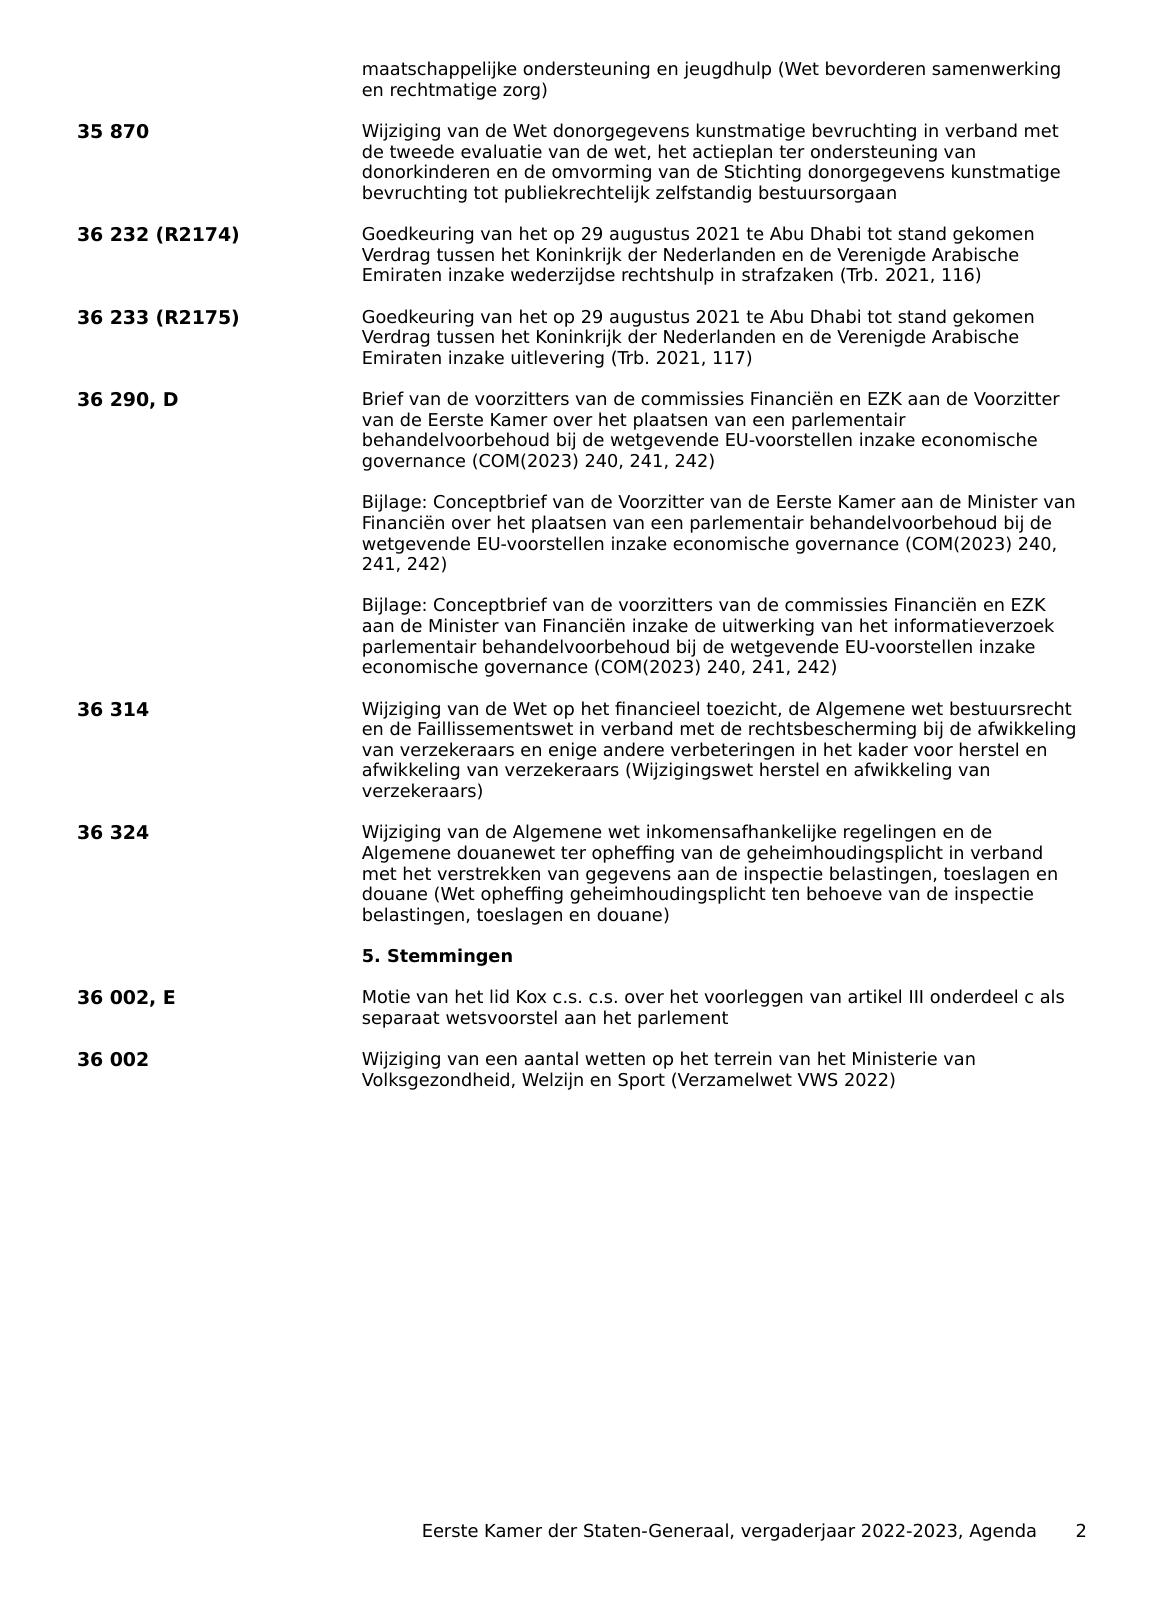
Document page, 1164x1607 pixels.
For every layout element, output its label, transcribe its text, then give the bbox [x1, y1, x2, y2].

table_cell Goedkeuring van het op 29 augustus 2021 te Abu Dhabi tot stand gekomen Verdrag tussen het Koninkrijk der Nederlanden en de Verenigde Arabische Emiraten inzake uitlevering (Trb. 2021, 117) [356, 307, 1087, 368]
table_cell [320, 678, 356, 698]
table_cell maatschappelijke ondersteuning en jeugdhulp (Wet bevorderen samenwerking en rechtmatige zorg) [356, 59, 1087, 100]
table_cell [77, 575, 320, 595]
table_cell [77, 286, 320, 307]
table_cell 36 324 [77, 822, 320, 925]
table_cell [77, 472, 320, 492]
table_cell 35 870 [77, 121, 320, 203]
table_cell [320, 1029, 356, 1049]
table_cell 36 232 (R2174) [77, 224, 320, 286]
table_cell Wijziging van de Wet op het financieel toezicht, de Algemene wet bestuursrecht en de Faillissementswet in verband met de rechtsbescherming bij de afwikkeling van verzekeraars en enige andere verbeteringen in het kader voor herstel en afwikkeling van verzekeraars (Wijzigingswet herstel en afwikkeling van verzekeraars) [356, 699, 1087, 802]
table_cell 36 002 [77, 1049, 320, 1090]
table_cell [320, 946, 356, 967]
table_cell 5. Stemmingen [356, 946, 1087, 967]
table_cell [77, 100, 320, 121]
table_cell [356, 286, 1087, 307]
table_cell Bijlage: Conceptbrief van de voorzitters van de commissies Financiën en EZK aan de Minister van Financiën inzake de uitwerking van het informatieverzoek parlementair behandelvoorbehoud bij de wetgevende EU-voorstellen inzake economische governance (COM(2023) 240, 241, 242) [356, 595, 1087, 678]
table_cell [320, 100, 356, 121]
table_cell [77, 946, 320, 967]
table_cell [77, 204, 320, 224]
table_cell [320, 492, 356, 575]
table_cell [320, 389, 356, 472]
table_cell Wijziging van de Wet donorgegevens kunstmatige bevruchting in verband met de tweede evaluatie van de wet, het actieplan ter ondersteuning van donorkinderen en de omvorming van de Stichting donorgegevens kunstmatige bevruchting tot publiekrechtelijk zelfstandig bestuursorgaan [356, 121, 1087, 203]
table_cell [320, 802, 356, 822]
table_cell [320, 204, 356, 224]
table_cell [356, 100, 1087, 121]
table_cell [356, 802, 1087, 822]
table_cell [356, 575, 1087, 595]
table_cell [320, 121, 356, 203]
table_cell [356, 472, 1087, 492]
table_cell [356, 925, 1087, 946]
table_cell [77, 802, 320, 822]
table_cell [77, 967, 320, 987]
table_cell [320, 286, 356, 307]
table_cell Wijziging van een aantal wetten op het terrein van het Ministerie van Volksgezondheid, Welzijn en Sport (Verzamelwet VWS 2022) [356, 1049, 1087, 1090]
table_cell [77, 1029, 320, 1049]
table_cell [320, 822, 356, 925]
table_cell [356, 204, 1087, 224]
table_cell [77, 369, 320, 389]
table_cell [77, 925, 320, 946]
table_cell Bijlage: Conceptbrief van de Voorzitter van de Eerste Kamer aan de Minister van Financiën over het plaatsen van een parlementair behandelvoorbehoud bij de wetgevende EU-voorstellen inzake economische governance (COM(2023) 240, 241, 242) [356, 492, 1087, 575]
table_cell [356, 369, 1087, 389]
table_cell [320, 224, 356, 286]
table_cell Motie van het lid Kox c.s. c.s. over het voorleggen van artikel III onderdeel c als separaat wetsvoorstel aan het parlement [356, 987, 1087, 1028]
table_cell 36 290, D [77, 389, 320, 472]
table_cell [356, 1029, 1087, 1049]
table_cell [320, 575, 356, 595]
table_cell [356, 967, 1087, 987]
table_cell [320, 967, 356, 987]
table_cell 36 233 (R2175) [77, 307, 320, 368]
table_cell Wijziging van de Algemene wet inkomensafhankelijke regelingen en de Algemene douanewet ter opheffing van de geheimhoudingsplicht in verband met het verstrekken van gegevens aan de inspectie belastingen, toeslagen en douane (Wet opheffing geheimhoudingsplicht ten behoeve van de inspectie belastingen, toeslagen en douane) [356, 822, 1087, 925]
table_cell [320, 987, 356, 1028]
table_cell [77, 492, 320, 575]
table_cell 36 002, E [77, 987, 320, 1028]
table_cell [320, 307, 356, 368]
table_cell [320, 472, 356, 492]
table_cell [320, 699, 356, 802]
table_cell [320, 369, 356, 389]
table_cell [77, 678, 320, 698]
table_cell [356, 678, 1087, 698]
table_cell [77, 595, 320, 678]
table_cell [320, 925, 356, 946]
table_cell [320, 595, 356, 678]
table_cell Goedkeuring van het op 29 augustus 2021 te Abu Dhabi tot stand gekomen Verdrag tussen het Koninkrijk der Nederlanden en de Verenigde Arabische Emiraten inzake wederzijdse rechtshulp in strafzaken (Trb. 2021, 116) [356, 224, 1087, 286]
table_cell Brief van de voorzitters van de commissies Financiën en EZK aan de Voorzitter van de Eerste Kamer over het plaatsen van een parlementair behandelvoorbehoud bij de wetgevende EU-voorstellen inzake economische governance (COM(2023) 240, 241, 242) [356, 389, 1087, 472]
table_cell [320, 1049, 356, 1090]
table_cell [77, 59, 320, 100]
table_cell [320, 59, 356, 100]
table_cell 36 314 [77, 699, 320, 802]
